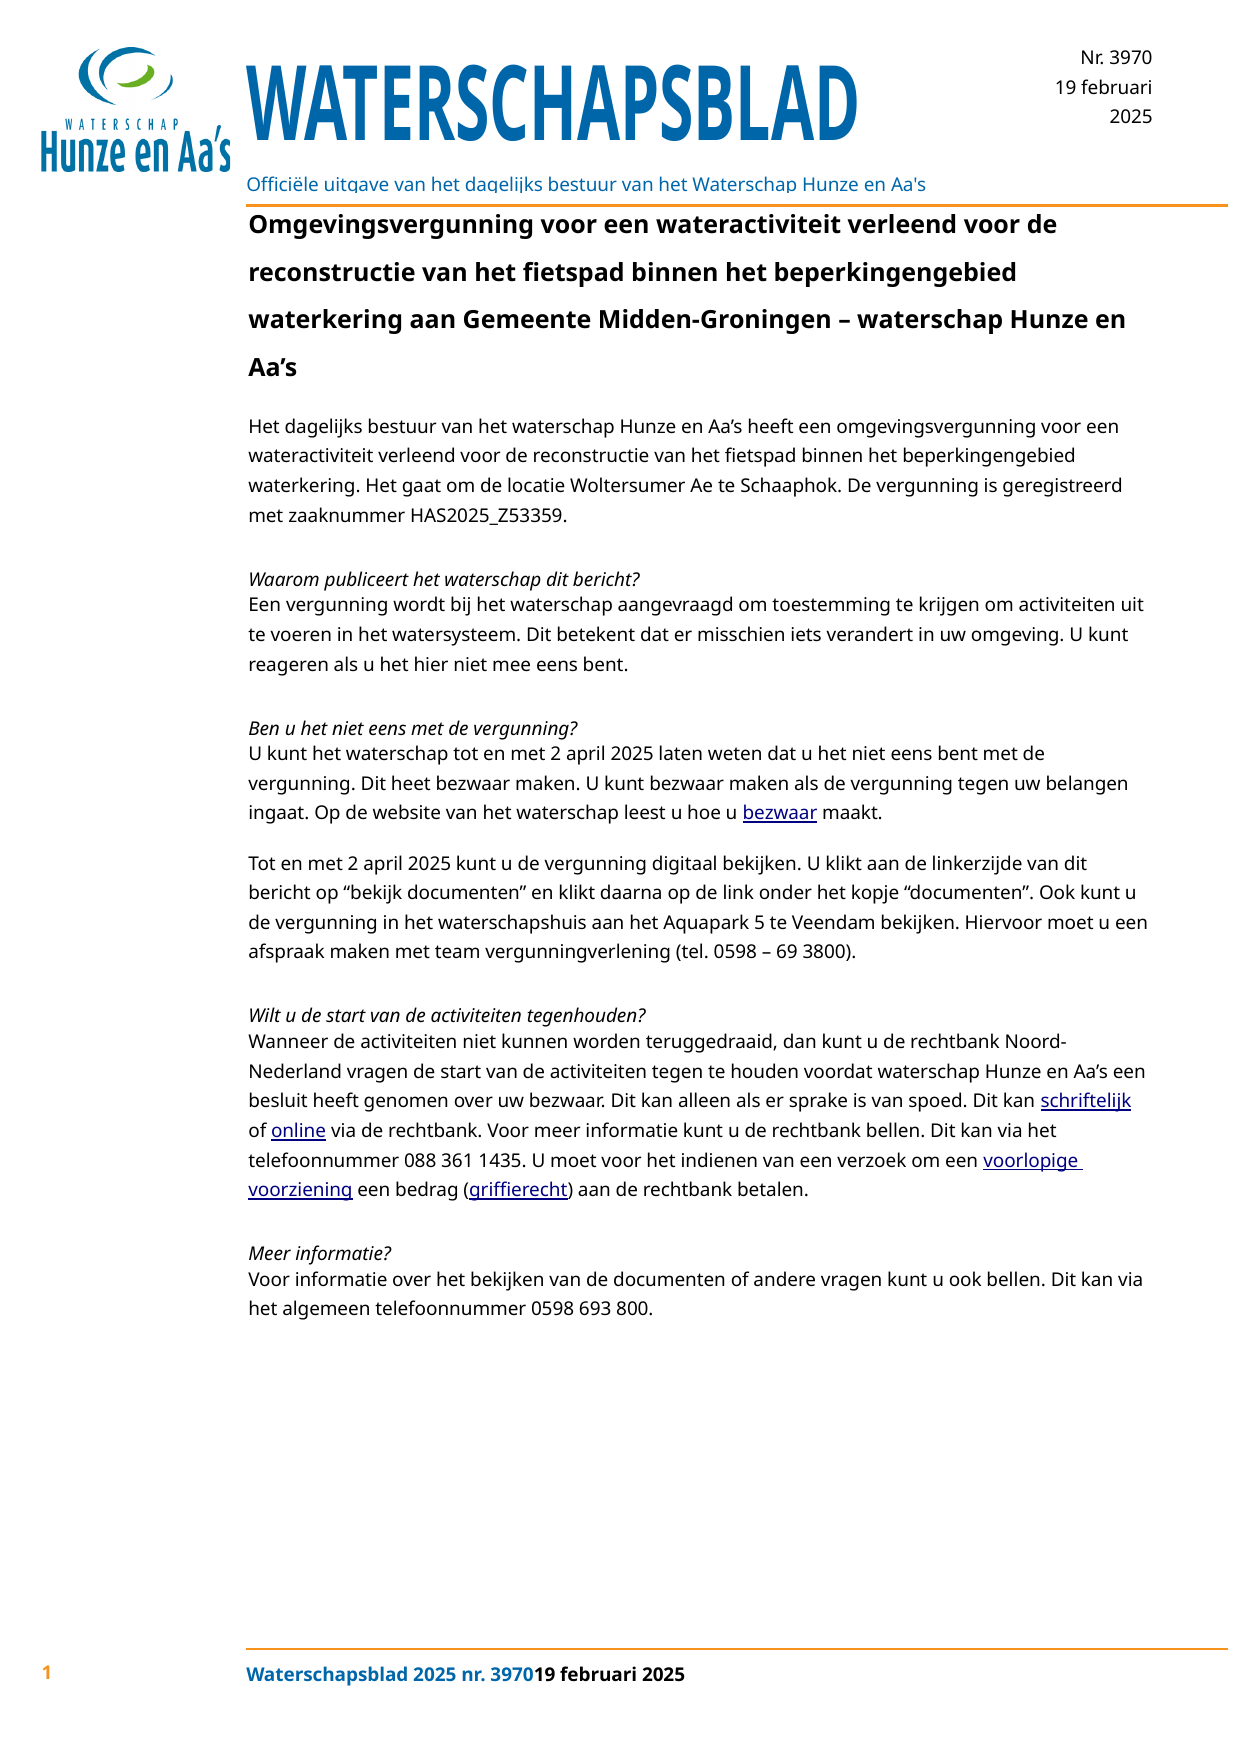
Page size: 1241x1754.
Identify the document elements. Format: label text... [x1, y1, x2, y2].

picture [47, 154, 51, 172]
text Wilt u de start van de activiteiten tegenhouden? [248, 1003, 1152, 1028]
text Het dagelijks bestuur van het waterschap Hunze en Aa’s heeft een omgevingsvergunning voor een wateractiviteit verleend voor de reconstructie van het fietspad binnen het beperkingengebied waterkering. Het gaat om de locatie Woltersumer Ae te Schaaphok. De vergunning is geregistreerd met zaaknummer HAS2025_Z53359. [248, 413, 1152, 528]
picture [183, 163, 191, 172]
text Meer informatie? [248, 1240, 1152, 1266]
picture [226, 145, 231, 156]
picture [41, 47, 231, 172]
text Ben u het niet eens met de vergunning? [248, 715, 1152, 740]
text Tot en met 2 april 2025 kunt u de vergunning digitaal bekijken. U klikt aan de linkerzijde van dit bericht op “bekijk documenten” en klikt daarna op de link onder het kopje “documenten”. Ook kunt u de vergunning in het waterschapshuis aan het Aquapark 5 te Veendam bekijken. Hiervoor moet u een afspraak maken met team vergunningverlening (tel. 0598 – 69 3800). [248, 850, 1152, 964]
text U kunt het waterschap tot en met 2 april 2025 laten weten dat u het niet eens bent met de vergunning. Dit heet bezwaar maken. U kunt bezwaar maken als de vergunning tegen uw belangen ingaat. Op de website van het waterschap leest u hoe u bezwaar maakt. [248, 740, 1152, 825]
text Wanneer de activiteiten niet kunnen worden teruggedraaid, dan kunt u de rechtbank Noord-Nederland vragen de start van de activiteiten tegen te houden voordat waterschap Hunze en Aa’s een besluit heeft genomen over uw bezwaar. Dit kan alleen als er sprake is van spoed. Dit kan schriftelijk of online via de rechtbank. Voor meer informatie kunt u de rechtbank bellen. Dit kan via het telefoonnummer 088 361 1435. U moet voor het indienen van een verzoek om een voorlopige voorziening een bedrag (griffierecht) aan de rechtbank betalen. [248, 1028, 1152, 1202]
text Een vergunning wordt bij het waterschap aangevraagd om toestemming te krijgen om activiteiten uit te voeren in het watersysteem. Dit betekent dat er misschien iets verandert in uw omgeving. U kunt reageren als u het hier niet mee eens bent. [248, 592, 1152, 676]
text Waarom publiceert het waterschap dit bericht? [248, 566, 1152, 592]
text Omgevingsvergunning voor een wateractiviteit verleend voor de reconstructie van het fietspad binnen het beperkingengebied waterkering aan Gemeente Midden-Groningen – waterschap Hunze en Aa’s [248, 207, 1152, 384]
text Voor informatie over het bekijken van de documenten of andere vragen kunt u ook bellen. Dit kan via het algemeen telefoonnummer 0598 693 800. [248, 1266, 1152, 1321]
